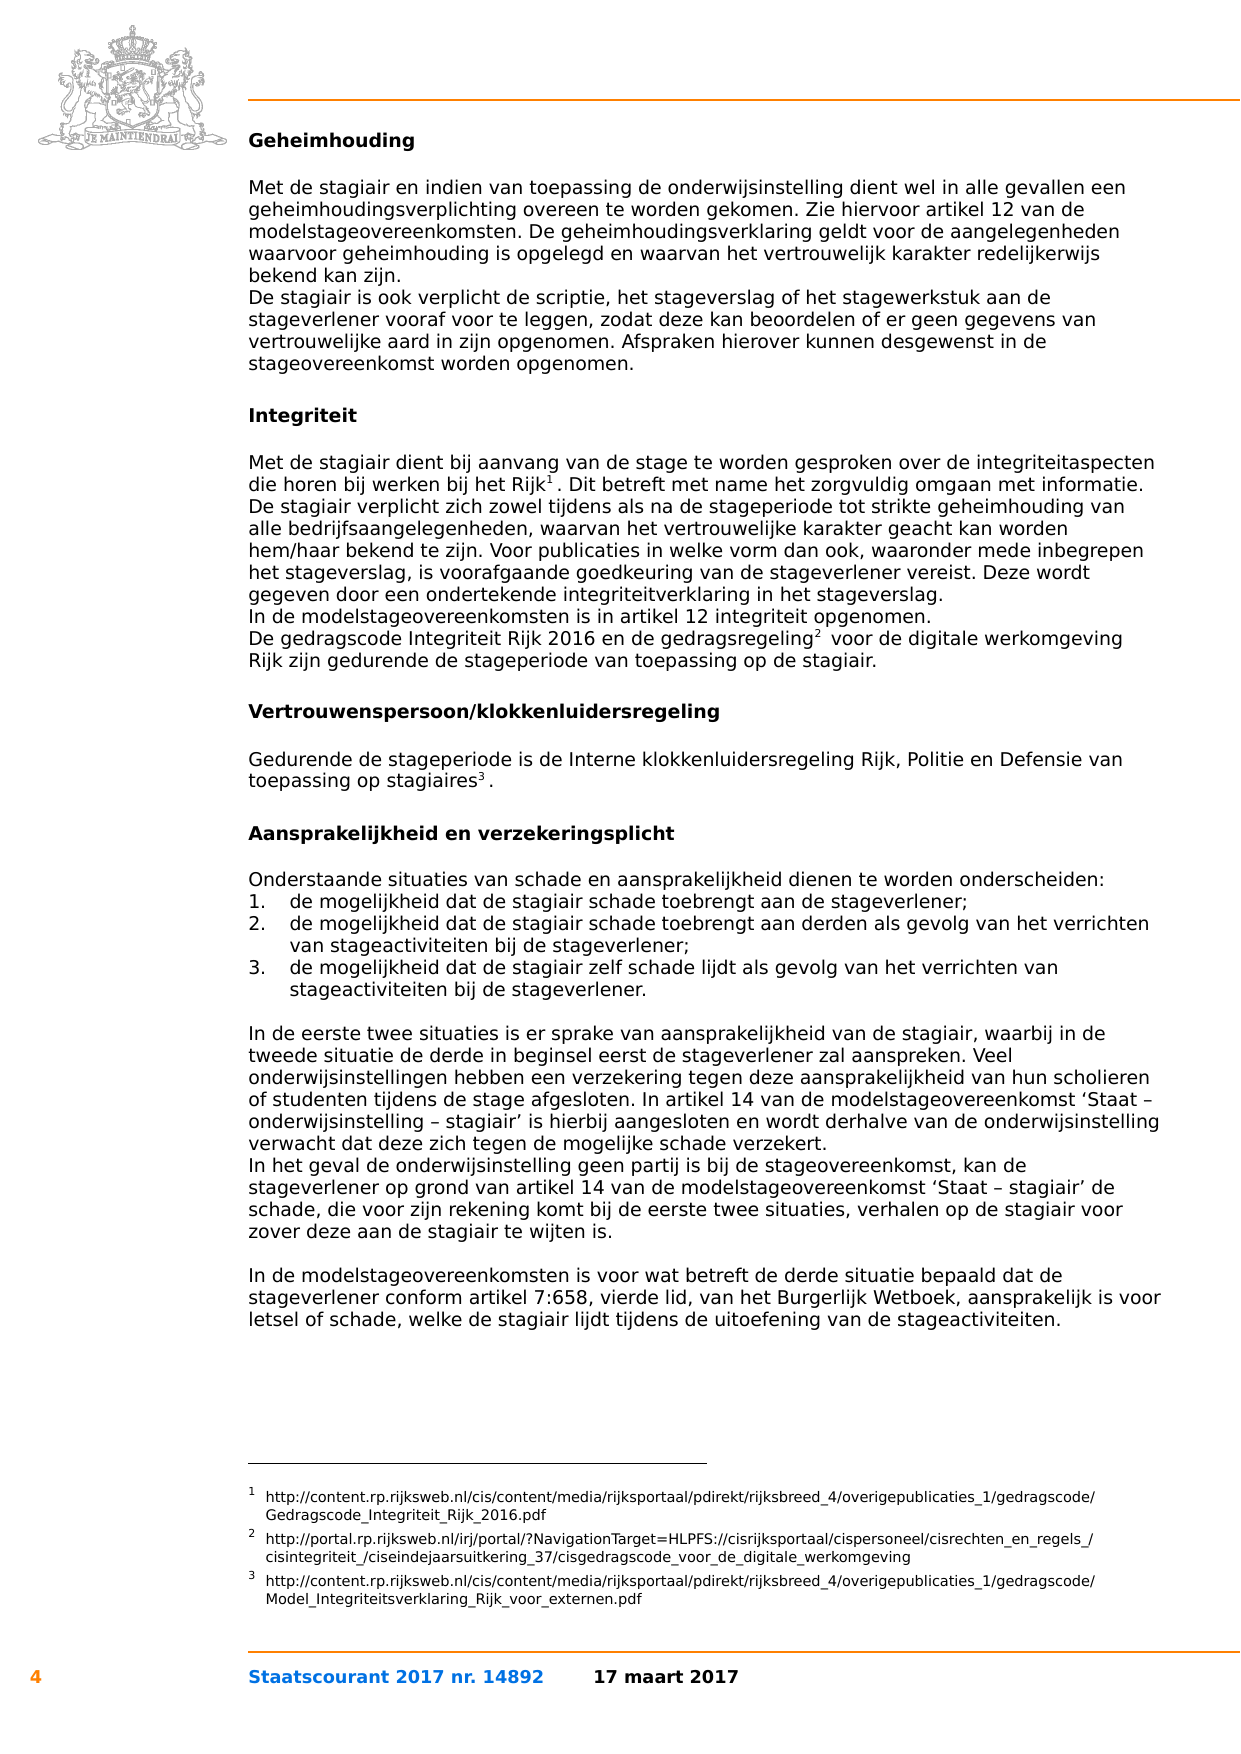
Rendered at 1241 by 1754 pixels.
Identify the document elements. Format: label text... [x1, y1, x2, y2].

text 1. de mogelijkheid dat de stagiair schade toebrengt aan de stageverlener; [248, 891, 1163, 913]
text http://portal.rp.rijksweb.nl/irj/portal/?NavigationTarget=HLPFS://cisrijksportaal/cispersoneel/cisrechten_en_regels_/cisintegriteit_/ciseindejaarsuitkering_37/cisgedragscode_voor_de_digitale_werkomgeving [248, 1527, 1163, 1566]
text 3. de mogelijkheid dat de stagiair zelf schade lijdt als gevolg van het verrichten van stageactiviteiten bij de stageverlener. [248, 957, 1163, 1001]
text De gedragscode Integriteit Rijk 2016 en de gedragsregeling voor de digitale werkomgeving Rijk zijn gedurende de stageperiode van toepassing op de stagiair. [248, 627, 1163, 671]
text Gedurende de stageperiode is de Interne klokkenluidersregeling Rijk, Politie en Defensie van toepassing op stagiaires. [248, 748, 1163, 792]
subtitle Vertrouwenspersoon/klokkenluidersregeling [248, 701, 1163, 723]
subtitle Integriteit [248, 405, 1163, 427]
text In de modelstageovereenkomsten is in artikel 12 integriteit opgenomen. [248, 606, 1163, 627]
text http://content.rp.rijksweb.nl/cis/content/media/rijksportaal/pdirekt/rijksbreed_4/overigepublicaties_1/gedragscode/Gedragscode_Integriteit_Rijk_2016.pdf [248, 1485, 1163, 1524]
subtitle Geheimhouding [248, 130, 1163, 152]
text Met de stagiair dient bij aanvang van de stage te worden gesproken over de integriteitaspecten die horen bij werken bij het Rijk. Dit betreft met name het zorgvuldig omgaan met informatie. De stagiair verplicht zich zowel tijdens als na de stageperiode tot strikte geheimhouding van alle bedrijfsaangelegenheden, waarvan het vertrouwelijke karakter geacht kan worden hem/haar bekend te zijn. Voor publicaties in welke vorm dan ook, waaronder mede inbegrepen het stageverslag, is voorafgaande goedkeuring van de stageverlener vereist. Deze wordt gegeven door een ondertekende integriteitverklaring in het stageverslag. [248, 452, 1163, 606]
text Met de stagiair en indien van toepassing de onderwijsinstelling dient wel in alle gevallen een geheimhoudingsverplichting overeen te worden gekomen. Zie hiervoor artikel 12 van de modelstageovereenkomsten. De geheimhoudingsverklaring geldt voor de aangelegenheden waarvoor geheimhouding is opgelegd en waarvan het vertrouwelijk karakter redelijkerwijs bekend kan zijn. [248, 177, 1163, 287]
text http://content.rp.rijksweb.nl/cis/content/media/rijksportaal/pdirekt/rijksbreed_4/overigepublicaties_1/gedragscode/Model_Integriteitsverklaring_Rijk_voor_externen.pdf [248, 1569, 1163, 1608]
text In de eerste twee situaties is er sprake van aansprakelijkheid van de stagiair, waarbij in de tweede situatie de derde in beginsel eerst de stageverlener zal aanspreken. Veel onderwijsinstellingen hebben een verzekering tegen deze aansprakelijkheid van hun scholieren of studenten tijdens de stage afgesloten. In artikel 14 van de modelstageovereenkomst ‘Staat – onderwijsinstelling – stagiair’ is hierbij aangesloten en wordt derhalve van de onderwijsinstelling verwacht dat deze zich tegen de mogelijke schade verzekert. [248, 1023, 1163, 1155]
text Onderstaande situaties van schade en aansprakelijkheid dienen te worden onderscheiden: [248, 869, 1163, 891]
text 2. de mogelijkheid dat de stagiair schade toebrengt aan derden als gevolg van het verrichten van stageactiviteiten bij de stageverlener; [248, 913, 1163, 957]
text In het geval de onderwijsinstelling geen partij is bij de stageovereenkomst, kan de stageverlener op grond van artikel 14 van de modelstageovereenkomst ‘Staat – stagiair’ de schade, die voor zijn rekening komt bij de eerste twee situaties, verhalen op de stagiair voor zover deze aan de stagiair te wijten is. [248, 1155, 1163, 1243]
text In de modelstageovereenkomsten is voor wat betreft de derde situatie bepaald dat de stageverlener conform artikel 7:658, vierde lid, van het Burgerlijk Wetboek, aansprakelijk is voor letsel of schade, welke de stagiair lijdt tijdens de uitoefening van de stageactiviteiten. [248, 1265, 1163, 1331]
text De stagiair is ook verplicht de scriptie, het stageverslag of het stagewerkstuk aan de stageverlener vooraf voor te leggen, zodat deze kan beoordelen of er geen gegevens van vertrouwelijke aard in zijn opgenomen. Afspraken hierover kunnen desgewenst in de stageovereenkomst worden opgenomen. [248, 287, 1163, 375]
subtitle Aansprakelijkheid en verzekeringsplicht [248, 822, 1163, 844]
picture [38, 25, 227, 150]
